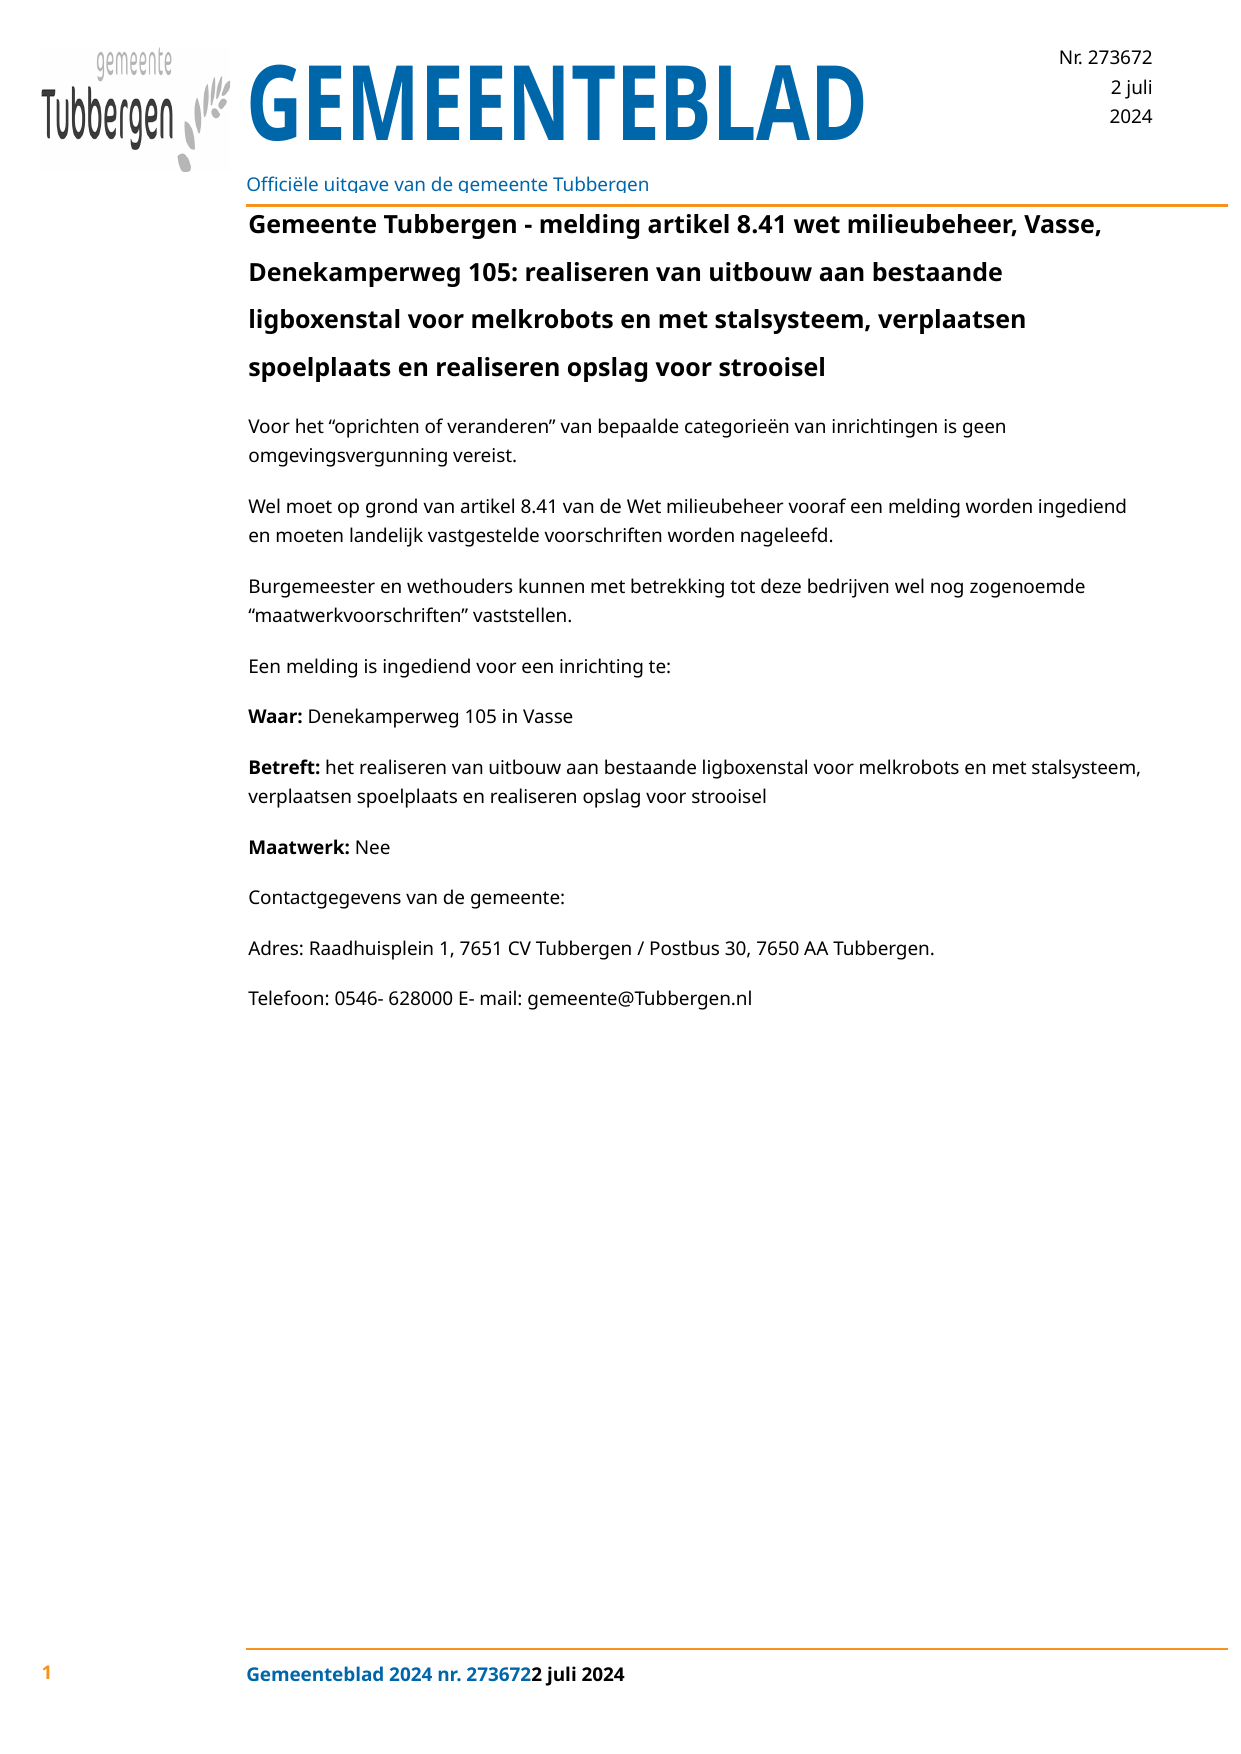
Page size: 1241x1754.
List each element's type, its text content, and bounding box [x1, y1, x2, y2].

picture [41, 47, 231, 172]
text Gemeente Tubbergen - melding artikel 8.41 wet milieubeheer, Vasse, Denekamperweg 105: realiseren van uitbouw aan bestaande ligboxenstal voor melkrobots en met stalsysteem, verplaatsen spoelplaats en realiseren opslag voor strooisel [248, 207, 1152, 384]
text Een melding is ingediend voor een inrichting te: [248, 653, 1152, 679]
text Betreft: het realiseren van uitbouw aan bestaande ligboxenstal voor melkrobots en met stalsysteem, verplaatsen spoelplaats en realiseren opslag voor strooisel [248, 754, 1152, 809]
text Wel moet op grond van artikel 8.41 van de Wet milieubeheer vooraf een melding worden ingediend en moeten landelijk vastgestelde voorschriften worden nageleefd. [248, 493, 1152, 548]
text Telefoon: 0546- 628000 E- mail: gemeente@Tubbergen.nl [248, 985, 1152, 1011]
text Contactgegevens van de gemeente: [248, 884, 1152, 910]
text Burgemeester en wethouders kunnen met betrekking tot deze bedrijven wel nog zogenoemde “maatwerkvoorschriften” vaststellen. [248, 573, 1152, 628]
text Voor het “oprichten of veranderen” van bepaalde categorieën van inrichtingen is geen omgevingsvergunning vereist. [248, 413, 1152, 468]
text Maatwerk: Nee [248, 834, 1152, 860]
text Waar: Denekamperweg 105 in Vasse [248, 703, 1152, 729]
text Adres: Raadhuisplein 1, 7651 CV Tubbergen / Postbus 30, 7650 AA Tubbergen. [248, 935, 1152, 961]
